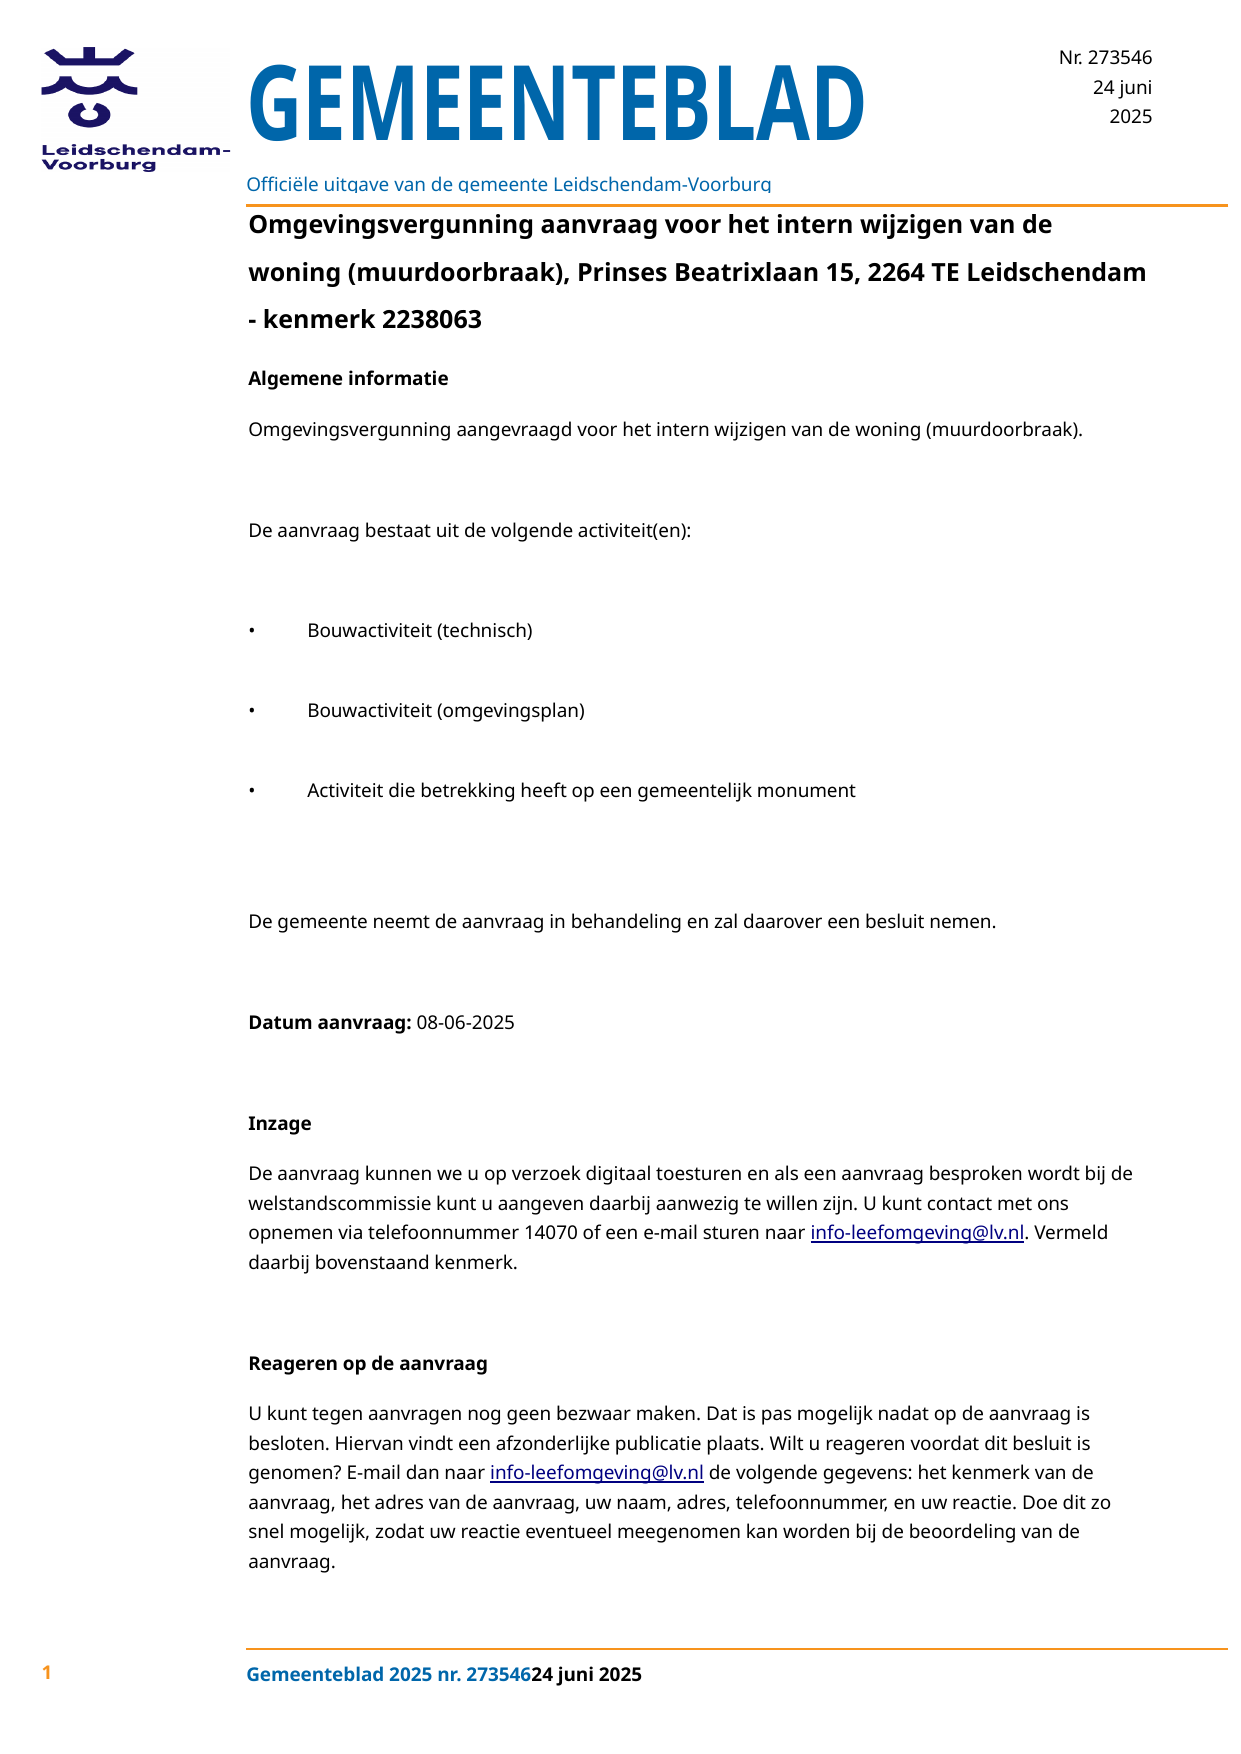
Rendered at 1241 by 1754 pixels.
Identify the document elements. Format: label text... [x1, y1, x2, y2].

picture [41, 47, 231, 172]
text Datum aanvraag: 08-06-2025 [248, 1009, 1152, 1034]
text De aanvraag bestaat uit de volgende activiteit(en): [248, 517, 1152, 542]
list Bouwactiviteit (technisch) [248, 618, 1152, 643]
text Omgevingsvergunning aangevraagd voor het intern wijzigen van de woning (muurdoorbraak). [248, 416, 1152, 442]
text Reageren op de aanvraag [248, 1350, 1152, 1375]
text U kunt tegen aanvragen nog geen bezwaar maken. Dat is pas mogelijk nadat op de aanvraag is besloten. Hiervan vindt een afzonderlijke publicatie plaats. Wilt u reageren voordat dit besluit is genomen? E-mail dan naar info-leefomgeving@lv.nl de volgende gegevens: het kenmerk van de aanvraag, het adres van de aanvraag, uw naam, adres, telefoonnummer, en uw reactie. Doe dit zo snel mogelijk, zodat uw reactie eventueel meegenomen kan worden bij de beoordeling van de aanvraag. [248, 1400, 1152, 1574]
text De gemeente neemt de aanvraag in behandeling en zal daarover een besluit nemen. [248, 908, 1152, 934]
text Algemene informatie [248, 366, 1152, 391]
text Inzage [248, 1110, 1152, 1135]
text De aanvraag kunnen we u op verzoek digitaal toesturen en als een aanvraag besproken wordt bij de welstandscommissie kunt u aangeven daarbij aanwezig te willen zijn. U kunt contact met ons opnemen via telefoonnummer 14070 of een e-mail sturen naar info-leefomgeving@lv.nl. Vermeld daarbij bovenstaand kenmerk. [248, 1160, 1152, 1274]
list Activiteit die betrekking heeft op een gemeentelijk monument [248, 778, 1152, 803]
list Bouwactiviteit (omgevingsplan) [248, 698, 1152, 723]
text Omgevingsvergunning aanvraag voor het intern wijzigen van de woning (muurdoorbraak), Prinses Beatrixlaan 15, 2264 TE Leidschendam - kenmerk 2238063 [248, 207, 1152, 336]
